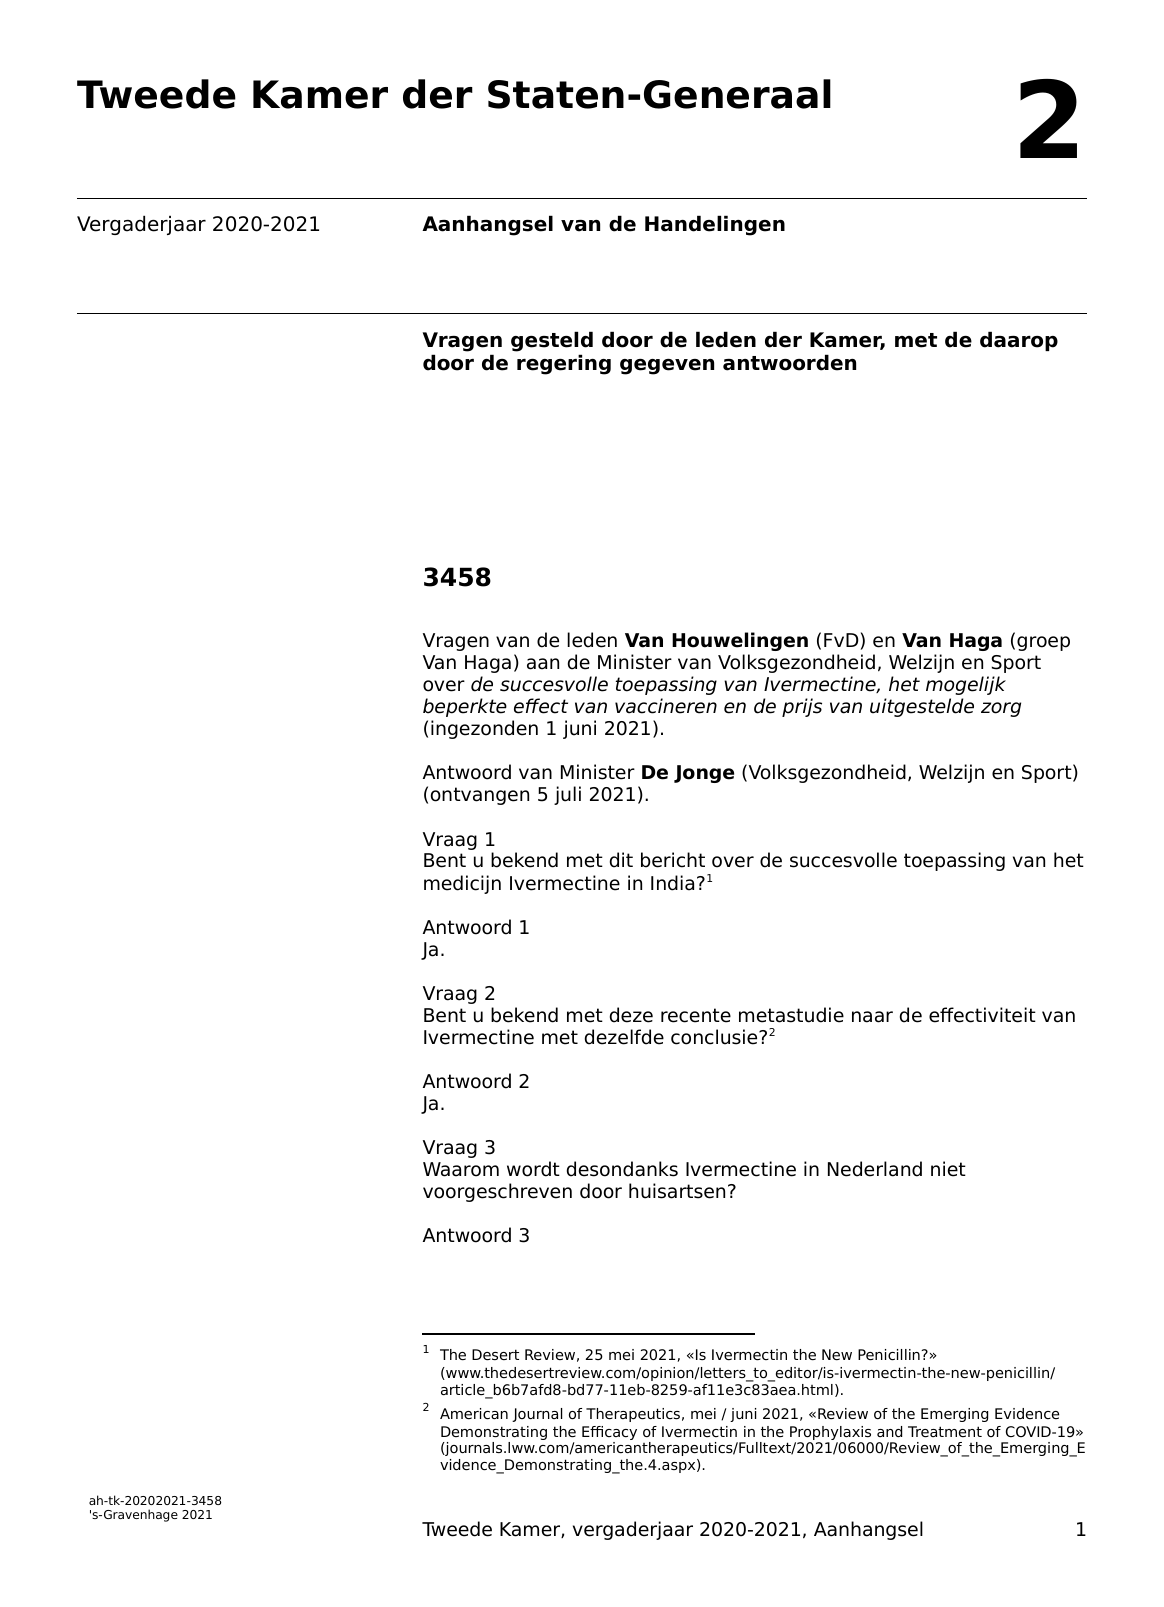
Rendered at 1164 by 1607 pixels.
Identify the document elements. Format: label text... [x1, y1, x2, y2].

text Vraag 3 [422, 1137, 1087, 1159]
table_cell [77, 314, 422, 375]
text Vragen van de leden Van Houwelingen (FvD) en Van Haga (groep Van Haga) aan de Minister van Volksgezondheid, Welzijn en Sport over de succesvolle toepassing van Ivermectine, het mogelijk beperkte effect van vaccineren en de prijs van uitgestelde zorg (ingezonden 1 juni 2021). [422, 630, 1087, 740]
text Vraag 2 [422, 983, 1087, 1005]
text Vraag 1 [422, 828, 1087, 850]
text ah-tk-20202021-3458 [88, 1494, 323, 1508]
text Ja. [422, 938, 1087, 961]
text Bent u bekend met dit bericht over de succesvolle toepassing van het medicijn Ivermectine in India? [422, 850, 1087, 894]
text American Journal of Therapeutics, mei / juni 2021, «Review of the Emerging Evidence Demonstrating the Efficacy of Ivermectin in the Prophylaxis and Treatment of COVID-19» (journals.lww.com/americantherapeutics/Fulltext/2021/06000/Review_of_the_Emerging_Evidence_Demonstrating_the.4.aspx). [422, 1402, 1087, 1474]
table_header Tweede Kamer der Staten-Generaal [77, 59, 886, 198]
table_header 2 [886, 59, 1087, 198]
table_cell Vragen gesteld door de leden der Kamer, met de daarop door de regering gegeven antwoorden [422, 314, 1087, 375]
text 3458 [422, 563, 1087, 592]
text Bent u bekend met deze recente metastudie naar de effectiviteit van Ivermectine met dezelfde conclusie? [422, 1005, 1087, 1049]
text Antwoord 1 [422, 917, 1087, 938]
text 's-Gravenhage 2021 [88, 1508, 323, 1522]
text Antwoord 2 [422, 1071, 1087, 1093]
text The Desert Review, 25 mei 2021, «Is Ivermectin the New Penicillin?» (www.thedesertreview.com/opinion/letters_to_editor/is-ivermectin-the-new-penicillin/article_b6b7afd8-bd77-11eb-8259-af11e3c83aea.html). [422, 1343, 1087, 1399]
text Antwoord 3 [422, 1225, 1087, 1247]
table_cell Aanhangsel van de Handelingen [422, 199, 1087, 313]
text Antwoord van Minister De Jonge (Volksgezondheid, Welzijn en Sport) (ontvangen 5 juli 2021). [422, 762, 1087, 806]
table_cell Vergaderjaar 2020-2021 [77, 199, 422, 313]
text Ja. [422, 1093, 1087, 1115]
text Waarom wordt desondanks Ivermectine in Nederland niet voorgeschreven door huisartsen? [422, 1159, 1087, 1203]
